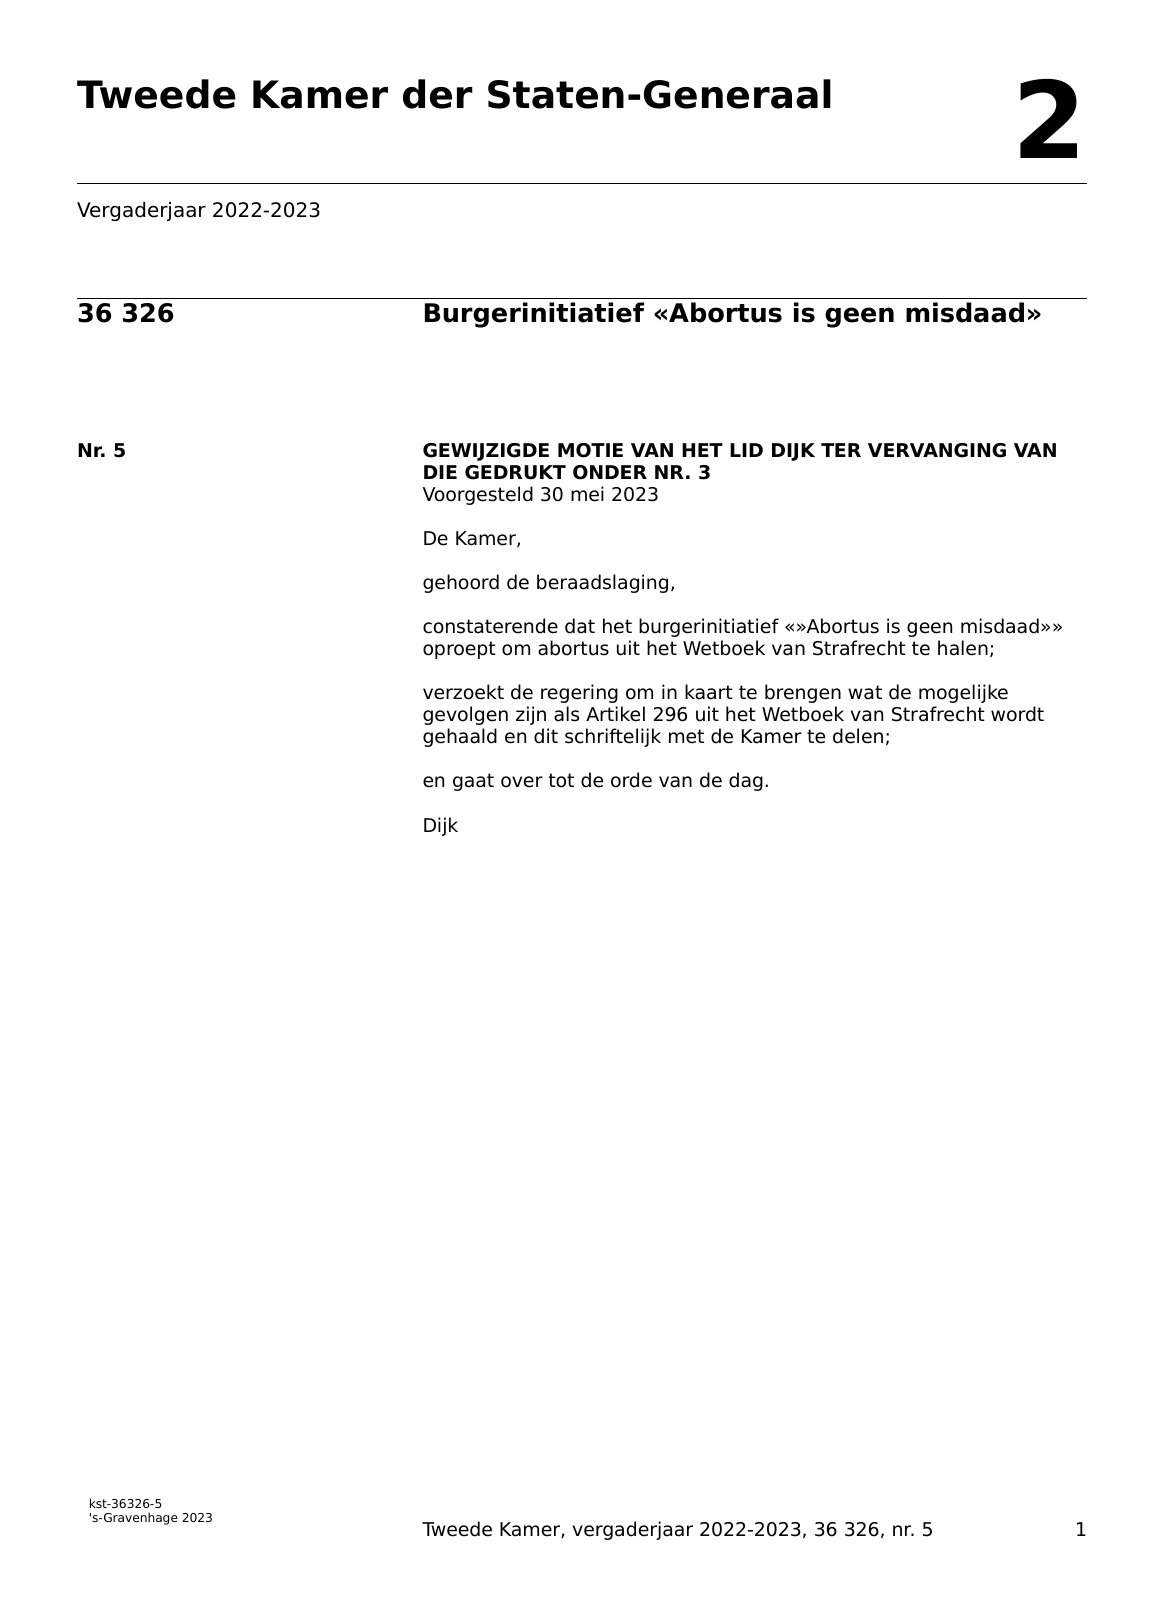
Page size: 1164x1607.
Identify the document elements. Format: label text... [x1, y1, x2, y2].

text gehoord de beraadslaging, [422, 572, 1087, 594]
subtitle 36 326 Burgerinitiatief «Abortus is geen misdaad» [77, 299, 1087, 329]
table_cell Vergaderjaar 2022-2023 [77, 184, 1087, 298]
table_header Tweede Kamer der Staten-Generaal [77, 59, 886, 183]
table_header 2 [886, 59, 1087, 183]
text Voorgesteld 30 mei 2023 [422, 484, 1087, 506]
text verzoekt de regering om in kaart te brengen wat de mogelijke gevolgen zijn als Artikel 296 uit het Wetboek van Strafrecht wordt gehaald en dit schriftelijk met de Kamer te delen; [422, 682, 1087, 748]
text De Kamer, [422, 528, 1087, 550]
text kst-36326-5 [88, 1497, 323, 1511]
text constaterende dat het burgerinitiatief «»Abortus is geen misdaad»» oproept om abortus uit het Wetboek van Strafrecht te halen; [422, 616, 1087, 660]
text 's-Gravenhage 2023 [88, 1511, 323, 1525]
text en gaat over tot de orde van de dag. [422, 770, 1087, 792]
text Dijk [422, 814, 1087, 837]
subtitle Nr. 5 GEWIJZIGDE MOTIE VAN HET LID DIJK TER VERVANGING VAN DIE GEDRUKT ONDER NR. 3 [77, 440, 1087, 484]
